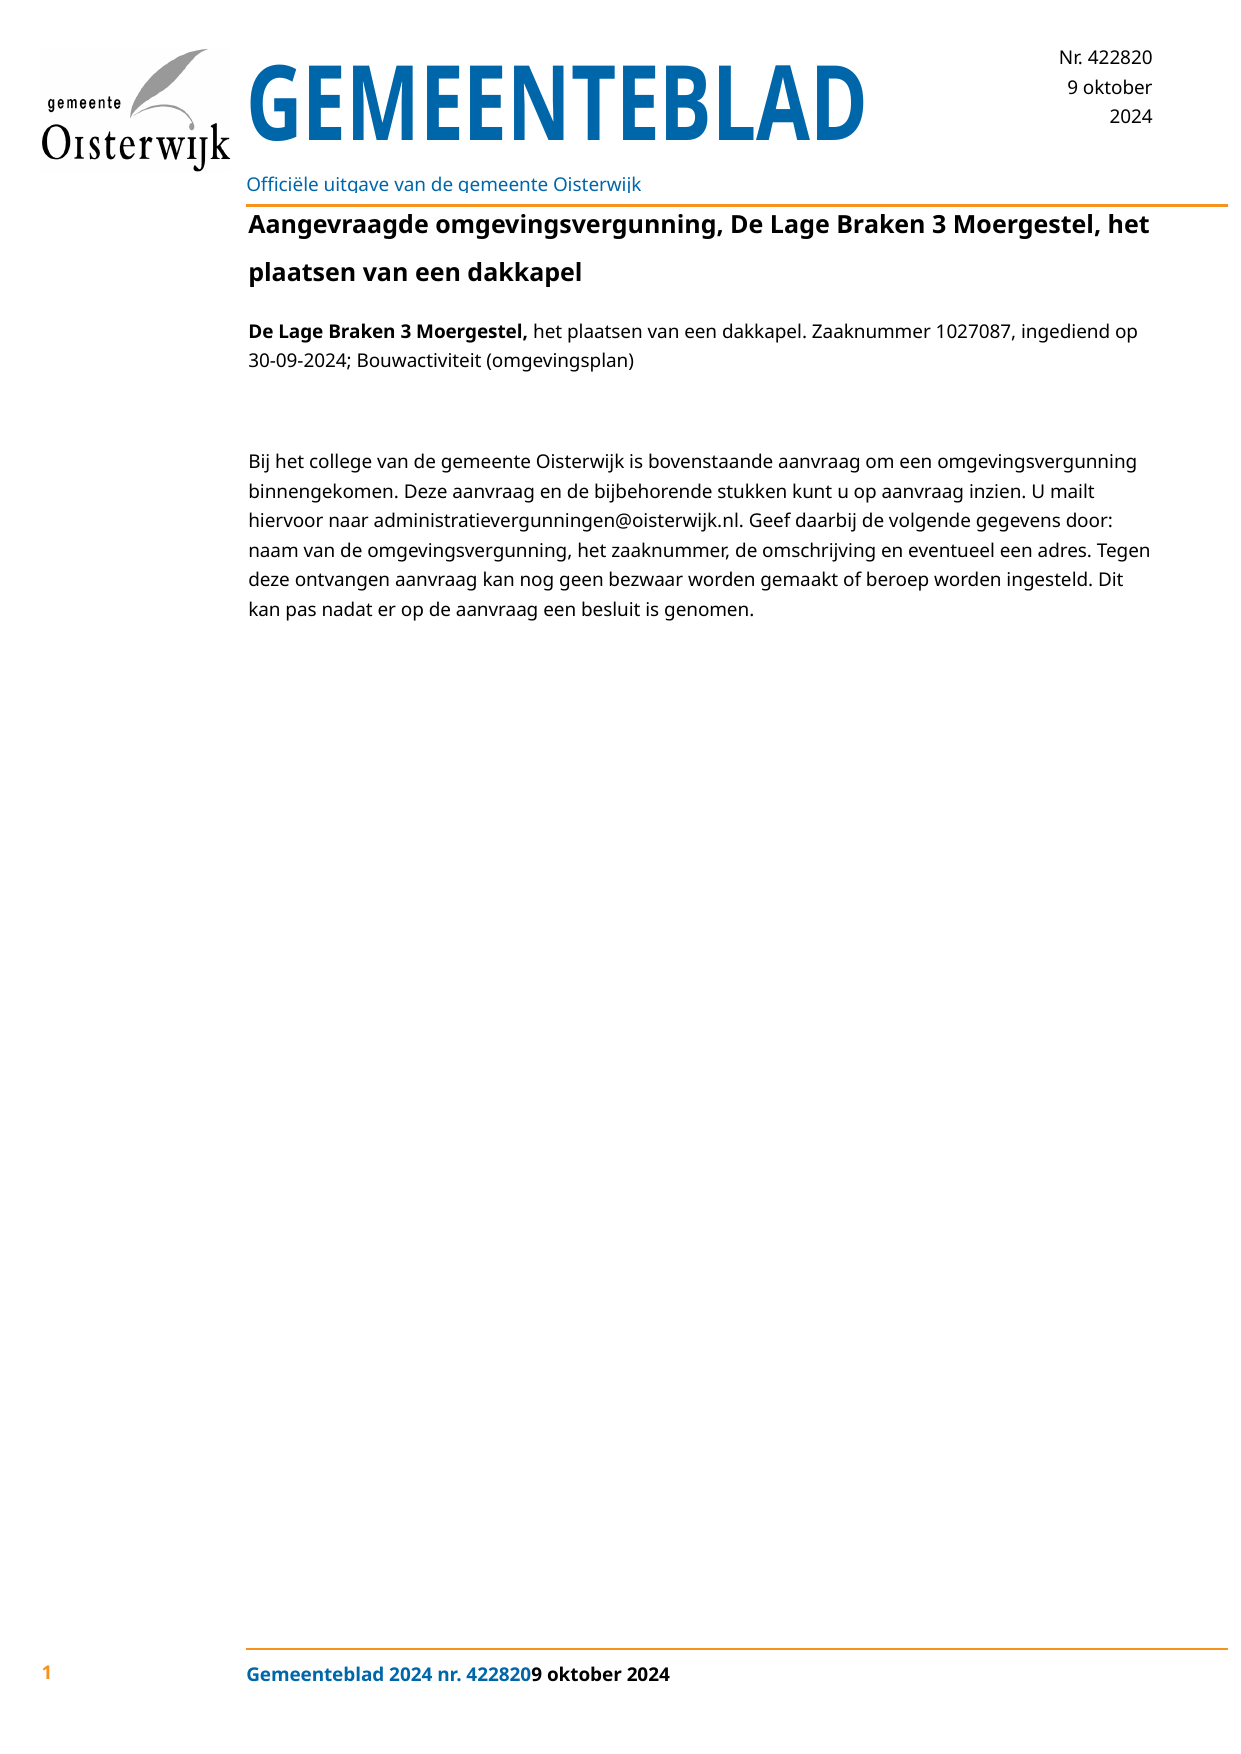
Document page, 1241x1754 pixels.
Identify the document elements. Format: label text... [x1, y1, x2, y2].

text De Lage Braken 3 Moergestel, het plaatsen van een dakkapel. Zaaknummer 1027087, ingediend op 30-09-2024; Bouwactiviteit (omgevingsplan) [248, 318, 1152, 373]
text Bij het college van de gemeente Oisterwijk is bovenstaande aanvraag om een omgevingsvergunning binnengekomen. Deze aanvraag en de bijbehorende stukken kunt u op aanvraag inzien. U mailt hiervoor naar administratievergunningen@oisterwijk.nl. Geef daarbij de volgende gegevens door: naam van de omgevingsvergunning, het zaaknummer, de omschrijving en eventueel een adres. Tegen deze ontvangen aanvraag kan nog geen bezwaar worden gemaakt of beroep worden ingesteld. Dit kan pas nadat er op de aanvraag een besluit is genomen. [248, 448, 1152, 622]
picture [41, 47, 231, 172]
text Aangevraagde omgevingsvergunning, De Lage Braken 3 Moergestel, het plaatsen van een dakkapel [248, 207, 1152, 288]
